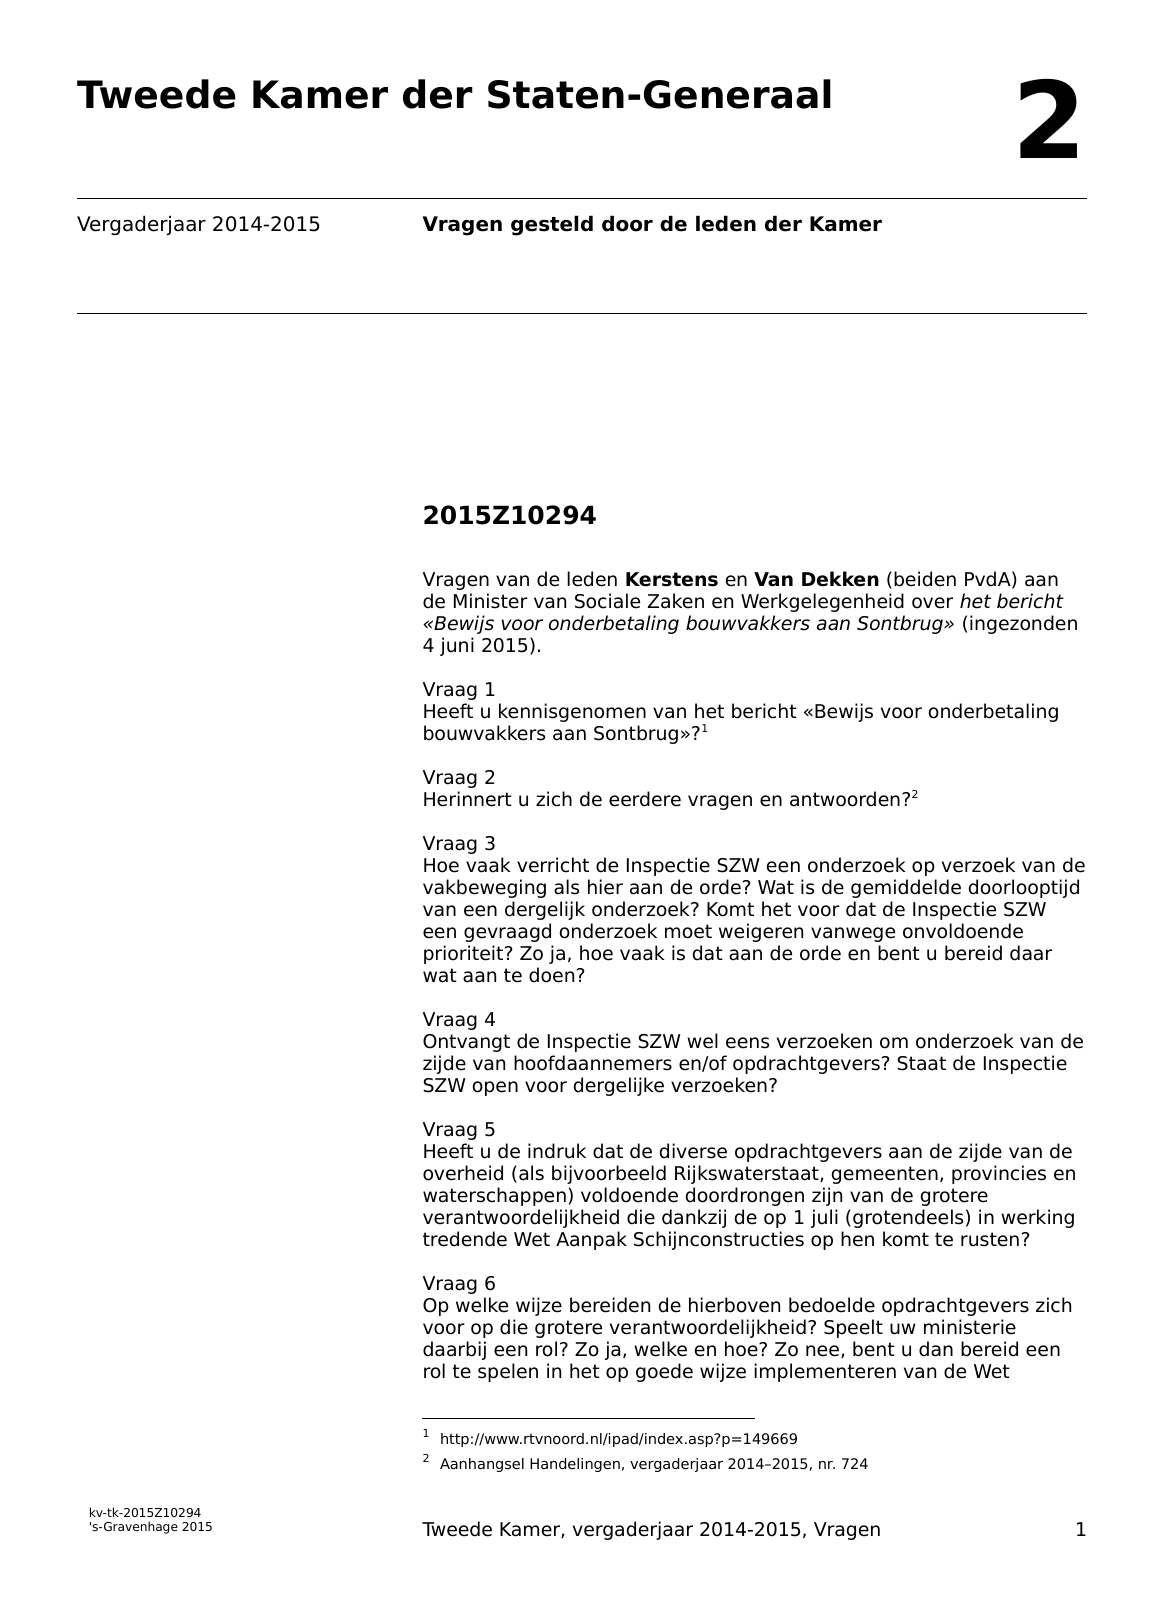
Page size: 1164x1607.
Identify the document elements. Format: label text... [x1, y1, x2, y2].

text Herinnert u zich de eerdere vragen en antwoorden? [422, 789, 1087, 811]
text Heeft u de indruk dat de diverse opdrachtgevers aan de zijde van de overheid (als bijvoorbeeld Rijkswaterstaat, gemeenten, provincies en waterschappen) voldoende doordrongen zijn van de grotere verantwoordelijkheid die dankzij de op 1 juli (grotendeels) in werking tredende Wet Aanpak Schijnconstructies op hen komt te rusten? [422, 1141, 1087, 1251]
table_cell Vergaderjaar 2014-2015 [77, 199, 422, 313]
text 's-Gravenhage 2015 [88, 1520, 323, 1534]
text Hoe vaak verricht de Inspectie SZW een onderzoek op verzoek van de vakbeweging als hier aan de orde? Wat is de gemiddelde doorlooptijd van een dergelijk onderzoek? Komt het voor dat de Inspectie SZW een gevraagd onderzoek moet weigeren vanwege onvoldoende prioriteit? Zo ja, hoe vaak is dat aan de orde en bent u bereid daar wat aan te doen? [422, 855, 1087, 987]
table_header 2 [886, 59, 1087, 198]
text Vraag 1 [422, 679, 1087, 701]
table_header Tweede Kamer der Staten-Generaal [77, 59, 886, 198]
text Vraag 2 [422, 767, 1087, 789]
text Aanhangsel Handelingen, vergaderjaar 2014–2015, nr. 724 [422, 1452, 1087, 1474]
text Vraag 4 [422, 1009, 1087, 1031]
text kv-tk-2015Z10294 [88, 1506, 323, 1520]
text Vraag 5 [422, 1119, 1087, 1141]
text 2015Z10294 [422, 501, 1087, 531]
text Vraag 6 [422, 1273, 1087, 1295]
text Ontvangt de Inspectie SZW wel eens verzoeken om onderzoek van de zijde van hoofdaannemers en/of opdrachtgevers? Staat de Inspectie SZW open voor dergelijke verzoeken? [422, 1031, 1087, 1097]
table_cell Vragen gesteld door de leden der Kamer [422, 199, 1087, 313]
text Op welke wijze bereiden de hierboven bedoelde opdrachtgevers zich voor op die grotere verantwoordelijkheid? Speelt uw ministerie daarbij een rol? Zo ja, welke en hoe? Zo nee, bent u dan bereid een rol te spelen in het op goede wijze implementeren van de Wet [422, 1295, 1087, 1383]
text Vragen van de leden Kerstens en Van Dekken (beiden PvdA) aan de Minister van Sociale Zaken en Werkgelegenheid over het bericht «Bewijs voor onderbetaling bouwvakkers aan Sontbrug» (ingezonden 4 juni 2015). [422, 569, 1087, 657]
text Vraag 3 [422, 833, 1087, 855]
text Heeft u kennisgenomen van het bericht «Bewijs voor onderbetaling bouwvakkers aan Sontbrug»? [422, 701, 1087, 745]
text http://www.rtvnoord.nl/ipad/index.asp?p=149669 [422, 1427, 1087, 1449]
